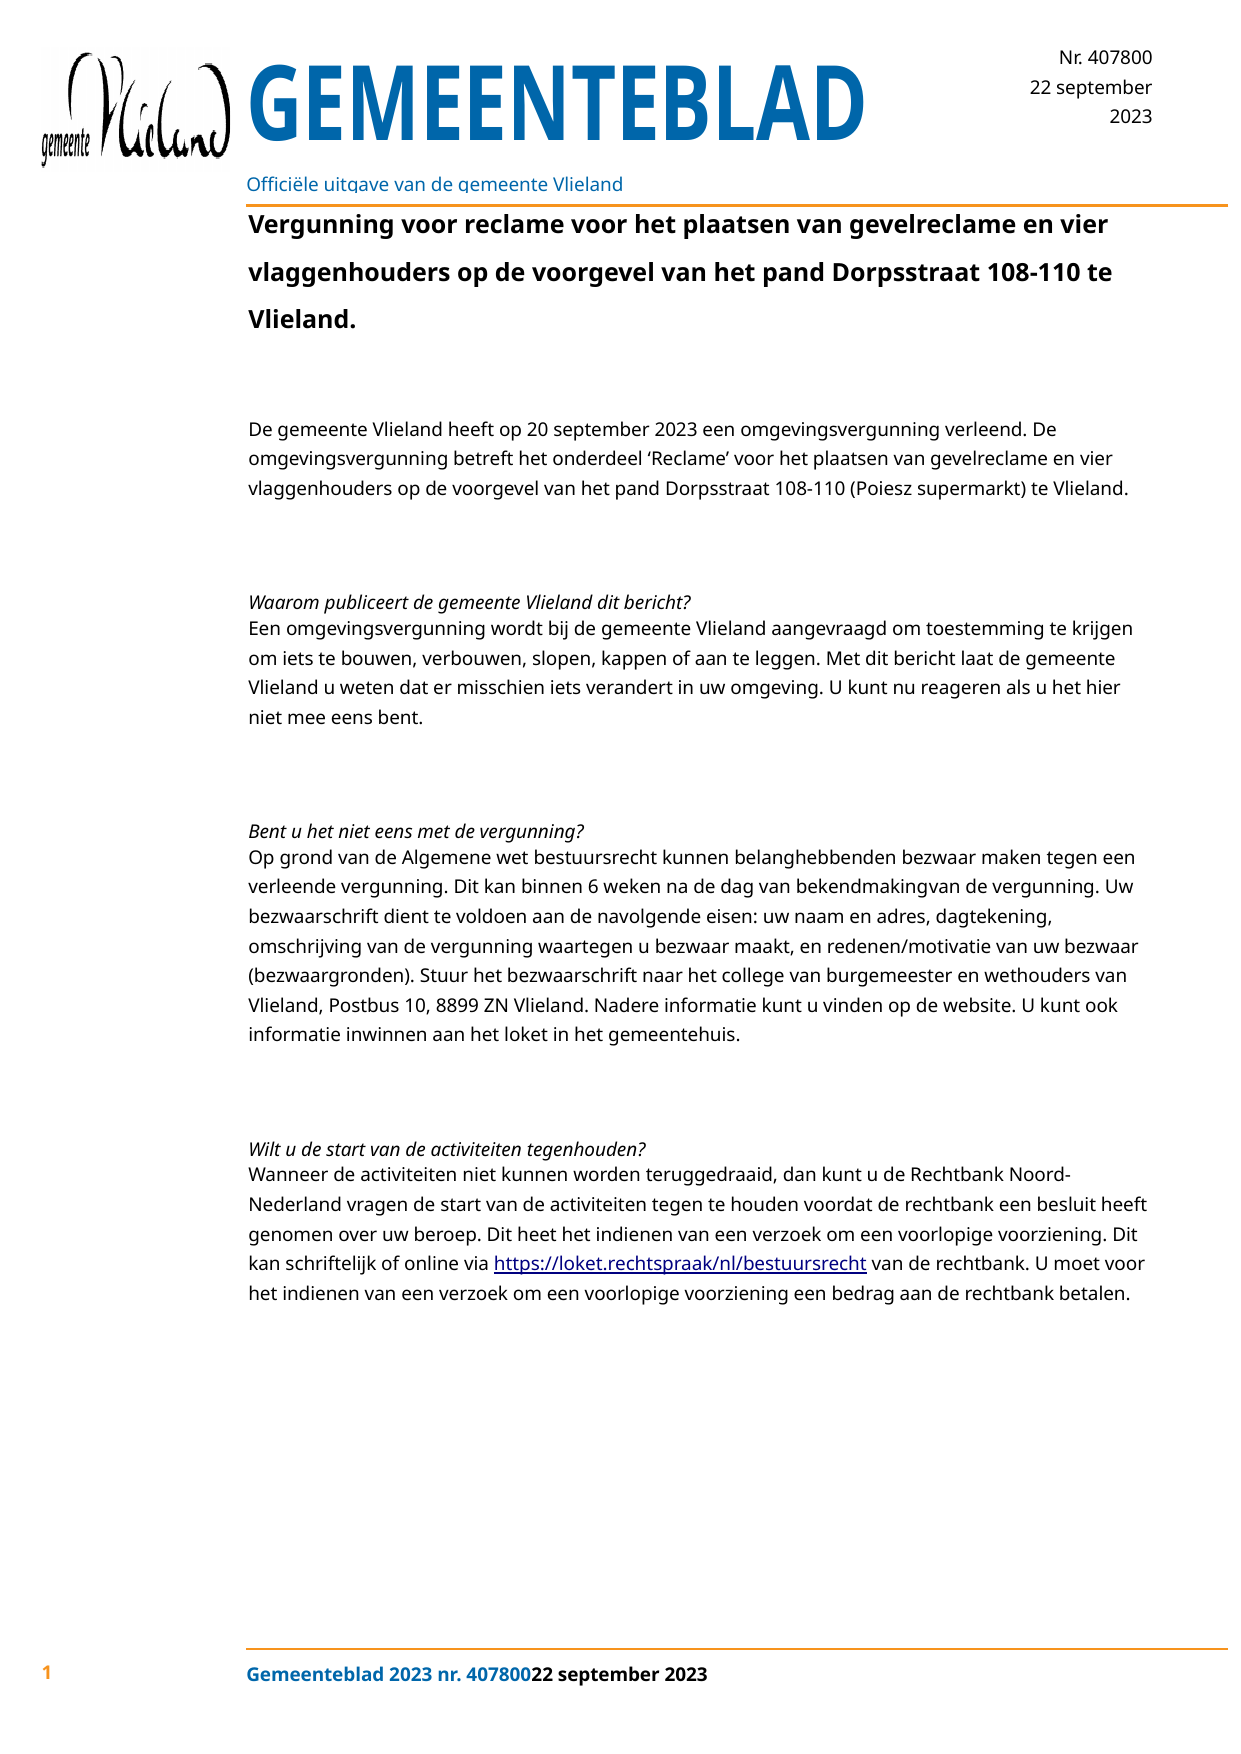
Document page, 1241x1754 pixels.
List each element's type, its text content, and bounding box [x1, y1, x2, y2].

text Een omgevingsvergunning wordt bij de gemeente Vlieland aangevraagd om toestemming te krijgen om iets te bouwen, verbouwen, slopen, kappen of aan te leggen. Met dit bericht laat de gemeente Vlieland u weten dat er misschien iets verandert in uw omgeving. U kunt nu reageren als u het hier niet mee eens bent. [248, 615, 1152, 730]
text Vergunning voor reclame voor het plaatsen van gevelreclame en vier vlaggenhouders op de voorgevel van het pand Dorpsstraat 108-110 te Vlieland. [248, 207, 1152, 336]
text Waarom publiceert de gemeente Vlieland dit bericht? [248, 589, 1152, 615]
text Wanneer de activiteiten niet kunnen worden teruggedraaid, dan kunt u de Rechtbank Noord-Nederland vragen de start van de activiteiten tegen te houden voordat de rechtbank een besluit heeft genomen over uw beroep. Dit heet het indienen van een verzoek om een voorlopige voorziening. Dit kan schriftelijk of online via https://loket.rechtspraak/nl/bestuursrecht van de rechtbank. U moet voor het indienen van een verzoek om een voorlopige voorziening een bedrag aan de rechtbank betalen. [248, 1162, 1152, 1306]
text Op grond van de Algemene wet bestuursrecht kunnen belanghebbenden bezwaar maken tegen een verleende vergunning. Dit kan binnen 6 weken na de dag van bekendmakingvan de vergunning. Uw bezwaarschrift dient te voldoen aan de navolgende eisen: uw naam en adres, dagtekening, omschrijving van de vergunning waartegen u bezwaar maakt, en redenen/motivatie van uw bezwaar (bezwaargronden). Stuur het bezwaarschrift naar het college van burgemeester en wethouders van Vlieland, Postbus 10, 8899 ZN Vlieland. Nadere informatie kunt u vinden op de website. U kunt ook informatie inwinnen aan het loket in het gemeentehuis. [248, 844, 1152, 1047]
text Wilt u de start van de activiteiten tegenhouden? [248, 1136, 1152, 1162]
picture [41, 47, 231, 172]
text De gemeente Vlieland heeft op 20 september 2023 een omgevingsvergunning verleend. De omgevingsvergunning betreft het onderdeel ‘Reclame’ voor het plaatsen van gevelreclame en vier vlaggenhouders op de voorgevel van het pand Dorpsstraat 108-110 (Poiesz supermarkt) te Vlieland. [248, 416, 1152, 501]
text Bent u het niet eens met de vergunning? [248, 818, 1152, 844]
